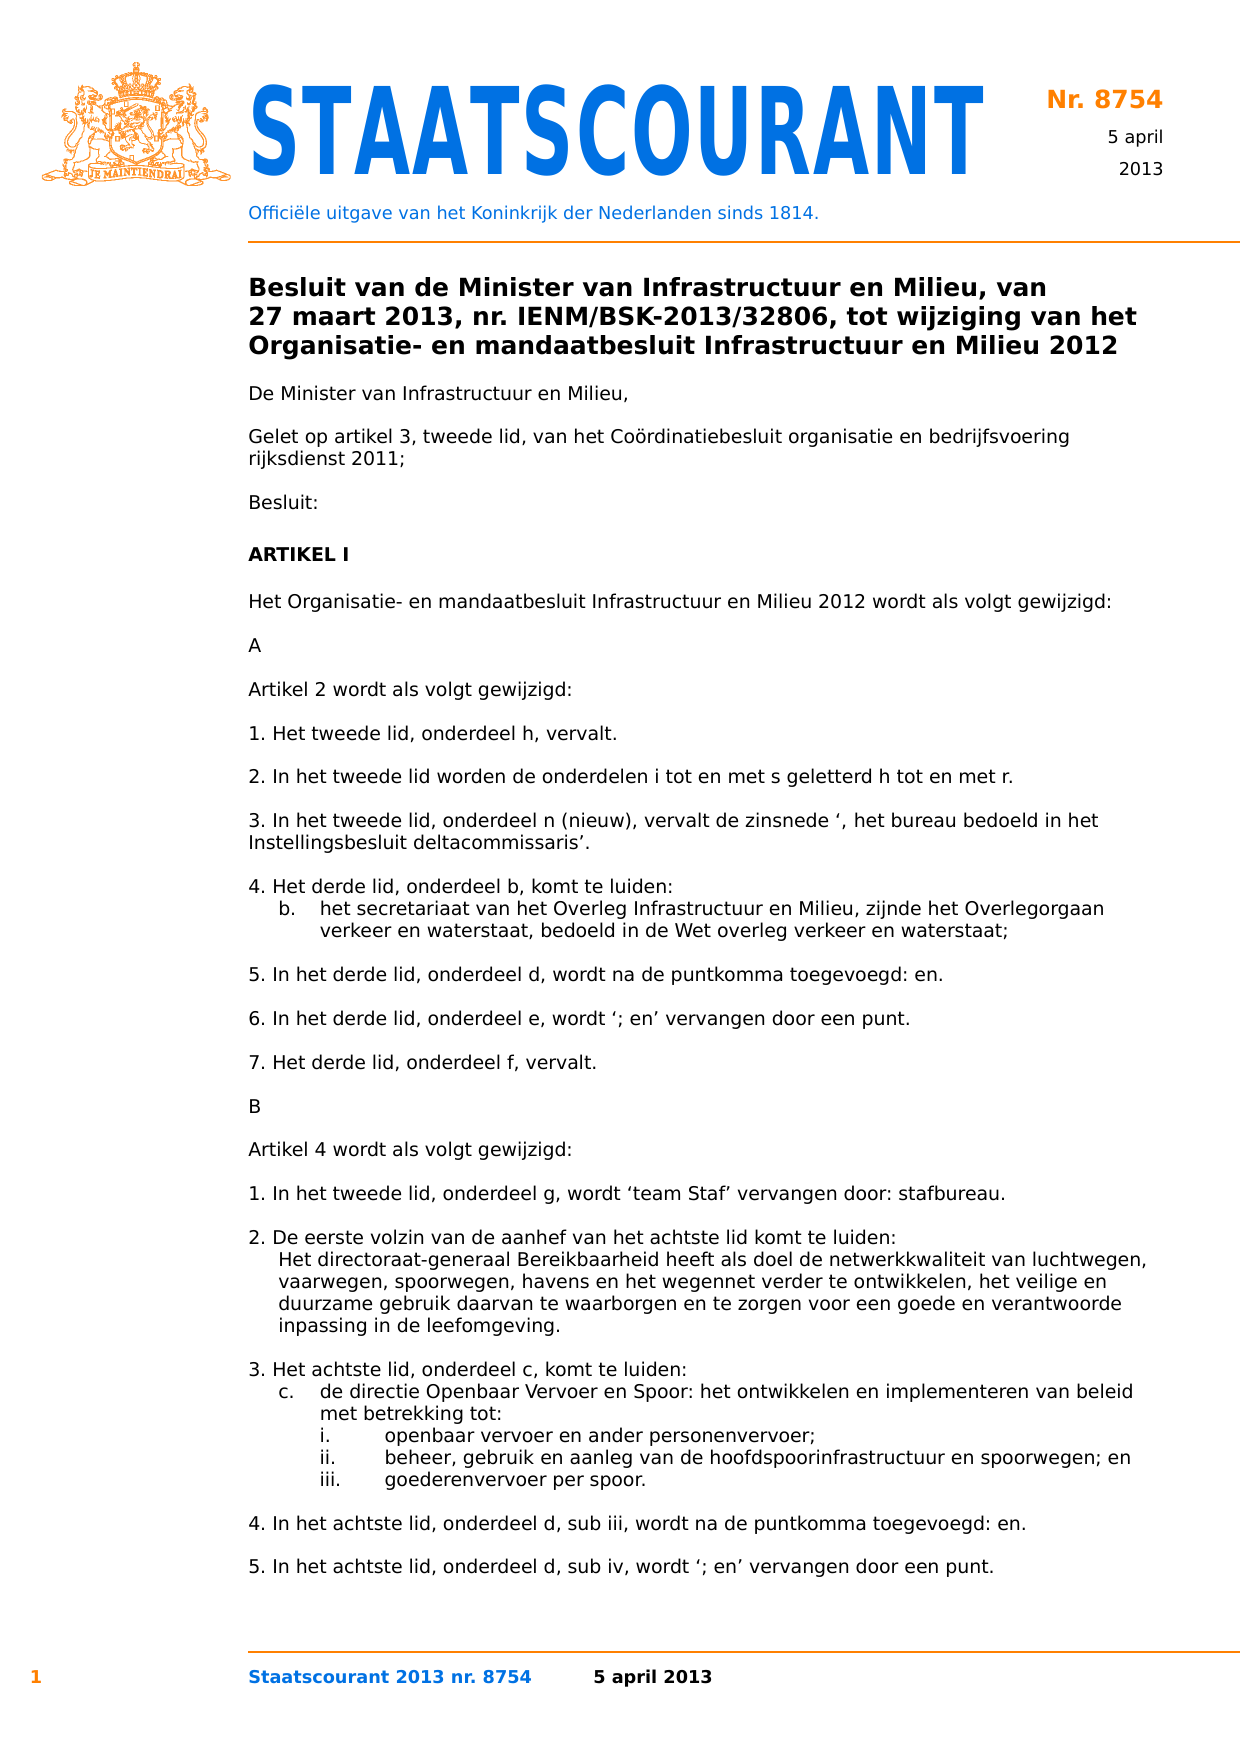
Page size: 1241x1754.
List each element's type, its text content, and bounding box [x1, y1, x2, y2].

text 1. In het tweede lid, onderdeel g, wordt ‘team Staf’ vervangen door: stafbureau. [248, 1183, 1163, 1205]
table_cell 5 april [998, 121, 1240, 153]
text 5. In het achtste lid, onderdeel d, sub iv, wordt ‘; en’ vervangen door een punt. [248, 1556, 1163, 1578]
text 4. Het derde lid, onderdeel b, komt te luiden: [248, 876, 1163, 898]
text Gelet op artikel 3, tweede lid, van het Coördinatiebesluit organisatie en bedrijfsvoering rijksdienst 2011; [248, 426, 1163, 470]
picture [41, 62, 231, 186]
subtitle Besluit van de Minister van Infrastructuur en Milieu, van 27 maart 2013, nr. IENM/BSK-2013/32806, tot wijziging van het Organisatie- en mandaatbesluit Infrastructuur en Milieu 2012 [248, 273, 1163, 361]
text iii. goederenvervoer per spoor. [319, 1469, 1163, 1491]
text 5. In het derde lid, onderdeel d, wordt na de puntkomma toegevoegd: en. [248, 964, 1163, 986]
table_cell 2013 [998, 153, 1240, 203]
text 3. Het achtste lid, onderdeel c, komt te luiden: [248, 1359, 1163, 1381]
text 1. Het tweede lid, onderdeel h, vervalt. [248, 723, 1163, 744]
text ii. beheer, gebruik en aanleg van de hoofdspoorinfrastructuur en spoorwegen; en [319, 1447, 1163, 1469]
text 4. In het achtste lid, onderdeel d, sub iii, wordt na de puntkomma toegevoegd: en. [248, 1513, 1163, 1534]
text b. het secretariaat van het Overleg Infrastructuur en Milieu, zijnde het Overlegorgaan verkeer en waterstaat, bedoeld in de Wet overleg verkeer en waterstaat; [278, 898, 1163, 942]
text 2. In het tweede lid worden de onderdelen i tot en met s geletterd h tot en met r. [248, 766, 1163, 788]
text 2. De eerste volzin van de aanhef van het achtste lid komt te luiden: [248, 1227, 1163, 1249]
text Artikel 2 wordt als volgt gewijzigd: [248, 679, 1163, 701]
subtitle ARTIKEL I [248, 544, 1163, 566]
text i. openbaar vervoer en ander personenvervoer; [319, 1425, 1163, 1447]
table_header [25, 62, 248, 241]
text De Minister van Infrastructuur en Milieu, [248, 382, 1163, 404]
text A [248, 635, 1163, 657]
text c. de directie Openbaar Vervoer en Spoor: het ontwikkelen en implementeren van beleid met betrekking tot: [278, 1381, 1163, 1425]
table_header Nr. 8754 [998, 62, 1240, 121]
text 6. In het derde lid, onderdeel e, wordt ‘; en’ vervangen door een punt. [248, 1008, 1163, 1030]
text 3. In het tweede lid, onderdeel n (nieuw), vervalt de zinsnede ‘, het bureau bedoeld in het Instellingsbesluit deltacommissaris’. [248, 810, 1163, 854]
text Het Organisatie- en mandaatbesluit Infrastructuur en Milieu 2012 wordt als volgt gewijzigd: [248, 591, 1163, 613]
text 7. Het derde lid, onderdeel f, vervalt. [248, 1052, 1163, 1074]
text Besluit: [248, 492, 1163, 514]
text B [248, 1096, 1163, 1117]
table_header STAATSCOURANT [248, 62, 998, 203]
text Het directoraat-generaal Bereikbaarheid heeft als doel de netwerkkwaliteit van luchtwegen, vaarwegen, spoorwegen, havens en het wegennet verder te ontwikkelen, het veilige en duurzame gebruik daarvan te waarborgen en te zorgen voor een goede en verantwoorde inpassing in de leefomgeving. [278, 1249, 1163, 1337]
table_cell Officiële uitgave van het Koninkrijk der Nederlanden sinds 1814. [248, 203, 1240, 241]
text Artikel 4 wordt als volgt gewijzigd: [248, 1139, 1163, 1161]
